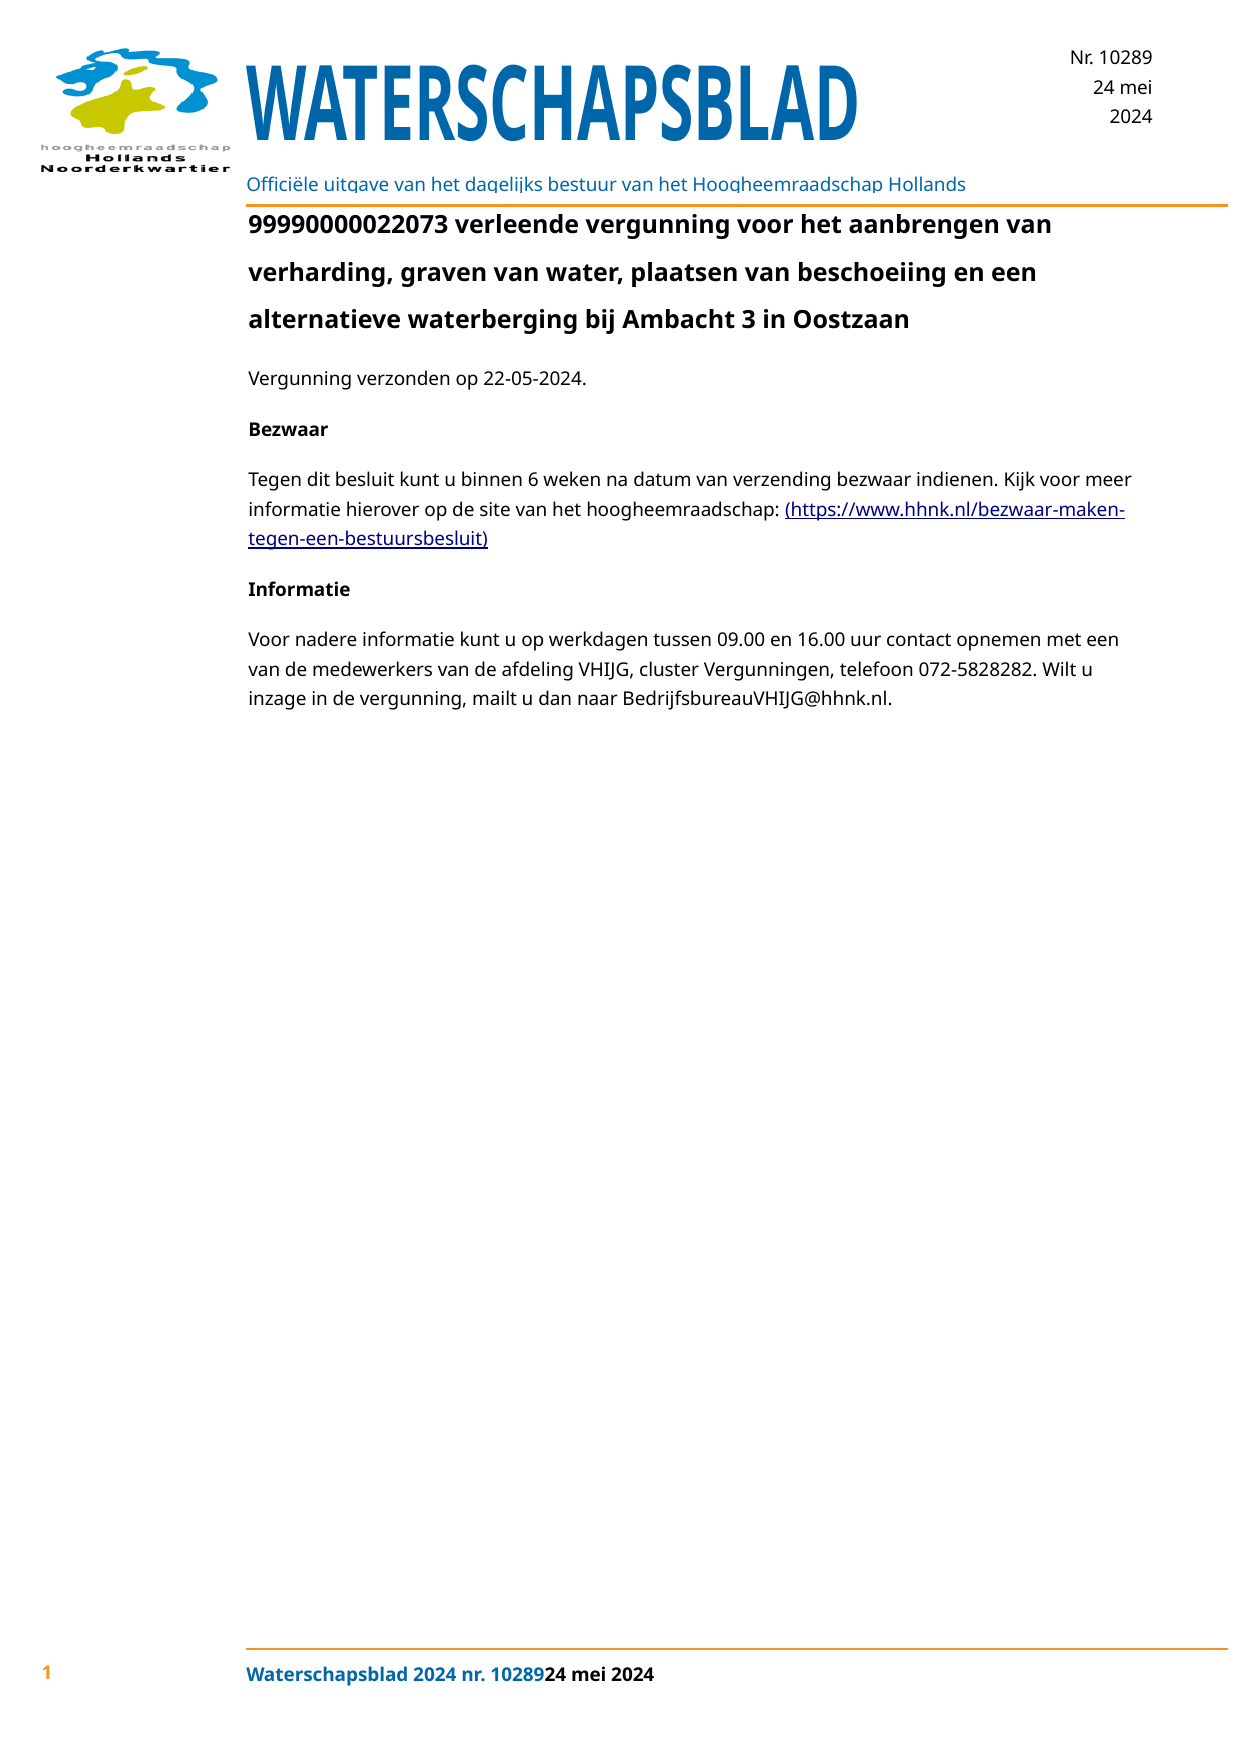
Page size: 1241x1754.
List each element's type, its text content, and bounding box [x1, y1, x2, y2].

text Tegen dit besluit kunt u binnen 6 weken na datum van verzending bezwaar indienen. Kijk voor meer informatie hierover op de site van het hoogheemraadschap: (https://www.hhnk.nl/bezwaar-maken-tegen-een-bestuursbesluit) [248, 466, 1152, 551]
text 99990000022073 verleende vergunning voor het aanbrengen van verharding, graven van water, plaatsen van beschoeiing en een alternatieve waterberging bij Ambacht 3 in Oostzaan [248, 207, 1152, 336]
picture [41, 47, 231, 172]
text Vergunning verzonden op 22-05-2024. [248, 366, 1152, 391]
text Voor nadere informatie kunt u op werkdagen tussen 09.00 en 16.00 uur contact opnemen met een van de medewerkers van de afdeling VHIJG, cluster Vergunningen, telefoon 072-5828282. Wilt u inzage in de vergunning, mailt u dan naar BedrijfsbureauVHIJG@hhnk.nl. [248, 626, 1152, 711]
text Bezwaar [248, 416, 1152, 442]
text Informatie [248, 576, 1152, 602]
